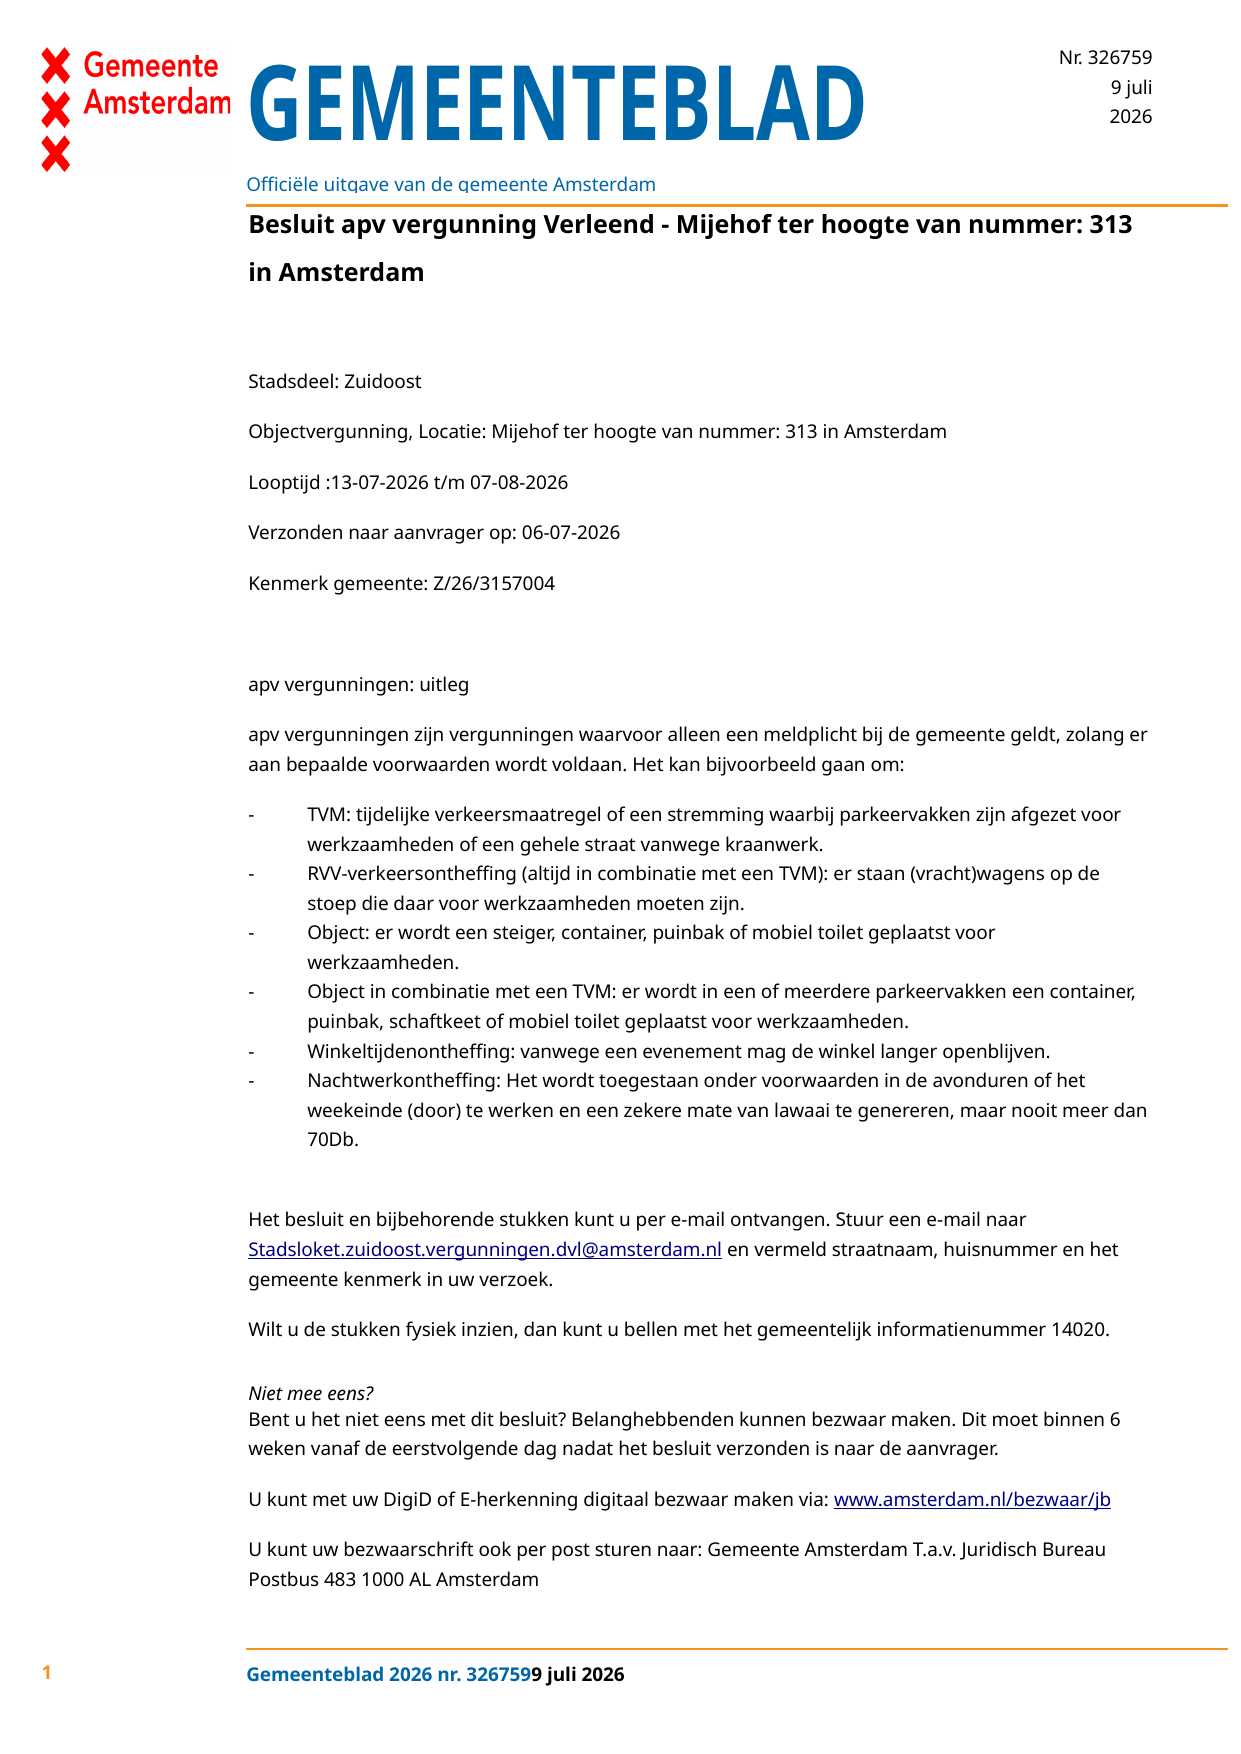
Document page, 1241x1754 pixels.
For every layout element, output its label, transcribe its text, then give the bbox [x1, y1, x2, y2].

text apv vergunningen zijn vergunningen waarvoor alleen een meldplicht bij de gemeente geldt, zolang er aan bepaalde voorwaarden wordt voldaan. Het kan bijvoorbeeld gaan om: [248, 721, 1152, 777]
text Wilt u de stukken fysiek inzien, dan kunt u bellen met het gemeentelijk informatienummer 14020. [248, 1316, 1152, 1342]
text Besluit apv vergunning Verleend - Mijehof ter hoogte van nummer: 313 in Amsterdam [248, 207, 1152, 288]
text Objectvergunning, Locatie: Mijehof ter hoogte van nummer: 313 in Amsterdam [248, 419, 1152, 444]
text apv vergunningen: uitleg [248, 671, 1152, 697]
text U kunt uw bezwaarschrift ook per post sturen naar: Gemeente Amsterdam T.a.v. Juridisch Bureau Postbus 483 1000 AL Amsterdam [248, 1536, 1152, 1592]
list Object: er wordt een steiger, container, puinbak of mobiel toilet geplaatst voor werkzaamheden. [248, 919, 1152, 975]
list Winkeltijdenontheffing: vanwege een evenement mag de winkel langer openblijven. [248, 1038, 1152, 1064]
text Het besluit en bijbehorende stukken kunt u per e-mail ontvangen. Stuur een e-mail naar Stadsloket.zuidoost.vergunningen.dvl@amsterdam.nl en vermeld straatnaam, huisnummer en het gemeente kenmerk in uw verzoek. [248, 1207, 1152, 1292]
text Looptijd :13-07-2026 t/m 07-08-2026 [248, 469, 1152, 495]
text Verzonden naar aanvrager op: 06-07-2026 [248, 519, 1152, 545]
list Nachtwerkontheffing: Het wordt toegestaan onder voorwaarden in de avonduren of het weekeinde (door) te werken en een zekere mate van lawaai te genereren, maar nooit meer dan 70Db. [248, 1067, 1152, 1152]
text Kenmerk gemeente: Z/26/3157004 [248, 570, 1152, 596]
list RVV-verkeersontheffing (altijd in combinatie met een TVM): er staan (vracht)wagens op de stoep die daar voor werkzaamheden moeten zijn. [248, 860, 1152, 916]
text U kunt met uw DigiD of E-herkenning digitaal bezwaar maken via: www.amsterdam.nl/bezwaar/jb [248, 1486, 1152, 1512]
text Stadsdeel: Zuidoost [248, 368, 1152, 394]
text Niet mee eens? [248, 1380, 1152, 1406]
list TVM: tijdelijke verkeersmaatregel of een stremming waarbij parkeervakken zijn afgezet voor werkzaamheden of een gehele straat vanwege kraanwerk. [248, 801, 1152, 857]
picture [41, 47, 231, 172]
text Bent u het niet eens met dit besluit? Belanghebbenden kunnen bezwaar maken. Dit moet binnen 6 weken vanaf de eerstvolgende dag nadat het besluit verzonden is naar de aanvrager. [248, 1406, 1152, 1461]
list Object in combinatie met een TVM: er wordt in een of meerdere parkeervakken een container, puinbak, schaftkeet of mobiel toilet geplaatst voor werkzaamheden. [248, 979, 1152, 1034]
